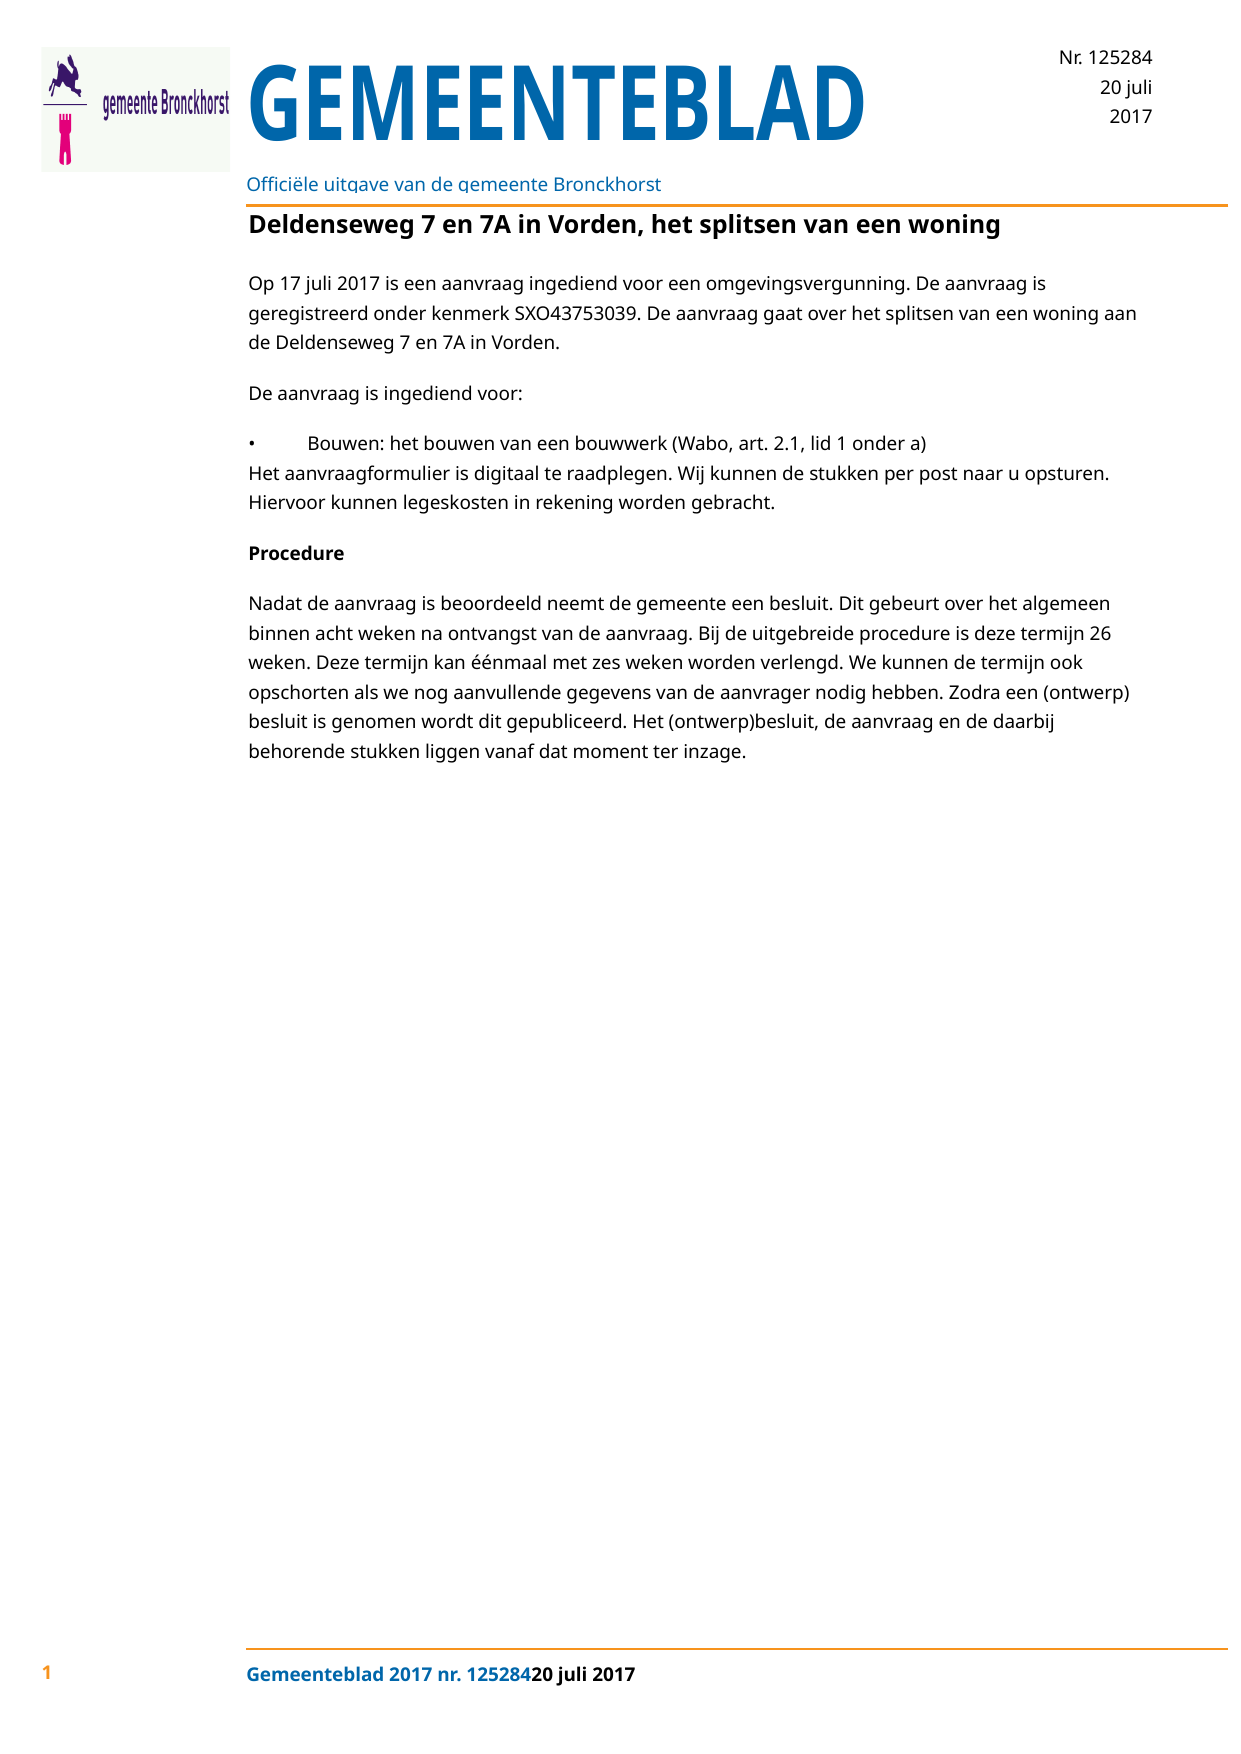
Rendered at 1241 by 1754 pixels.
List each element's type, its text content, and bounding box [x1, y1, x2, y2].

text Het aanvraagformulier is digitaal te raadplegen. Wij kunnen de stukken per post naar u opsturen. Hiervoor kunnen legeskosten in rekening worden gebracht. [248, 460, 1152, 515]
list Bouwen: het bouwen van een bouwwerk (Wabo, art. 2.1, lid 1 onder a) [248, 430, 1152, 456]
text Procedure [248, 540, 1152, 566]
text Deldenseweg 7 en 7A in Vorden, het splitsen van een woning [248, 207, 1152, 241]
text De aanvraag is ingediend voor: [248, 380, 1152, 406]
text Nadat de aanvraag is beoordeeld neemt de gemeente een besluit. Dit gebeurt over het algemeen binnen acht weken na ontvangst van de aanvraag. Bij de uitgebreide procedure is deze termijn 26 weken. Deze termijn kan éénmaal met zes weken worden verlengd. We kunnen de termijn ook opschorten als we nog aanvullende gegevens van de aanvrager nodig hebben. Zodra een (ontwerp) besluit is genomen wordt dit gepubliceerd. Het (ontwerp)besluit, de aanvraag en de daarbij behorende stukken liggen vanaf dat moment ter inzage. [248, 590, 1152, 764]
text Op 17 juli 2017 is een aanvraag ingediend voor een omgevingsvergunning. De aanvraag is geregistreerd onder kenmerk SXO43753039. De aanvraag gaat over het splitsen van een woning aan de Deldenseweg 7 en 7A in Vorden. [248, 270, 1152, 355]
picture [41, 47, 231, 172]
